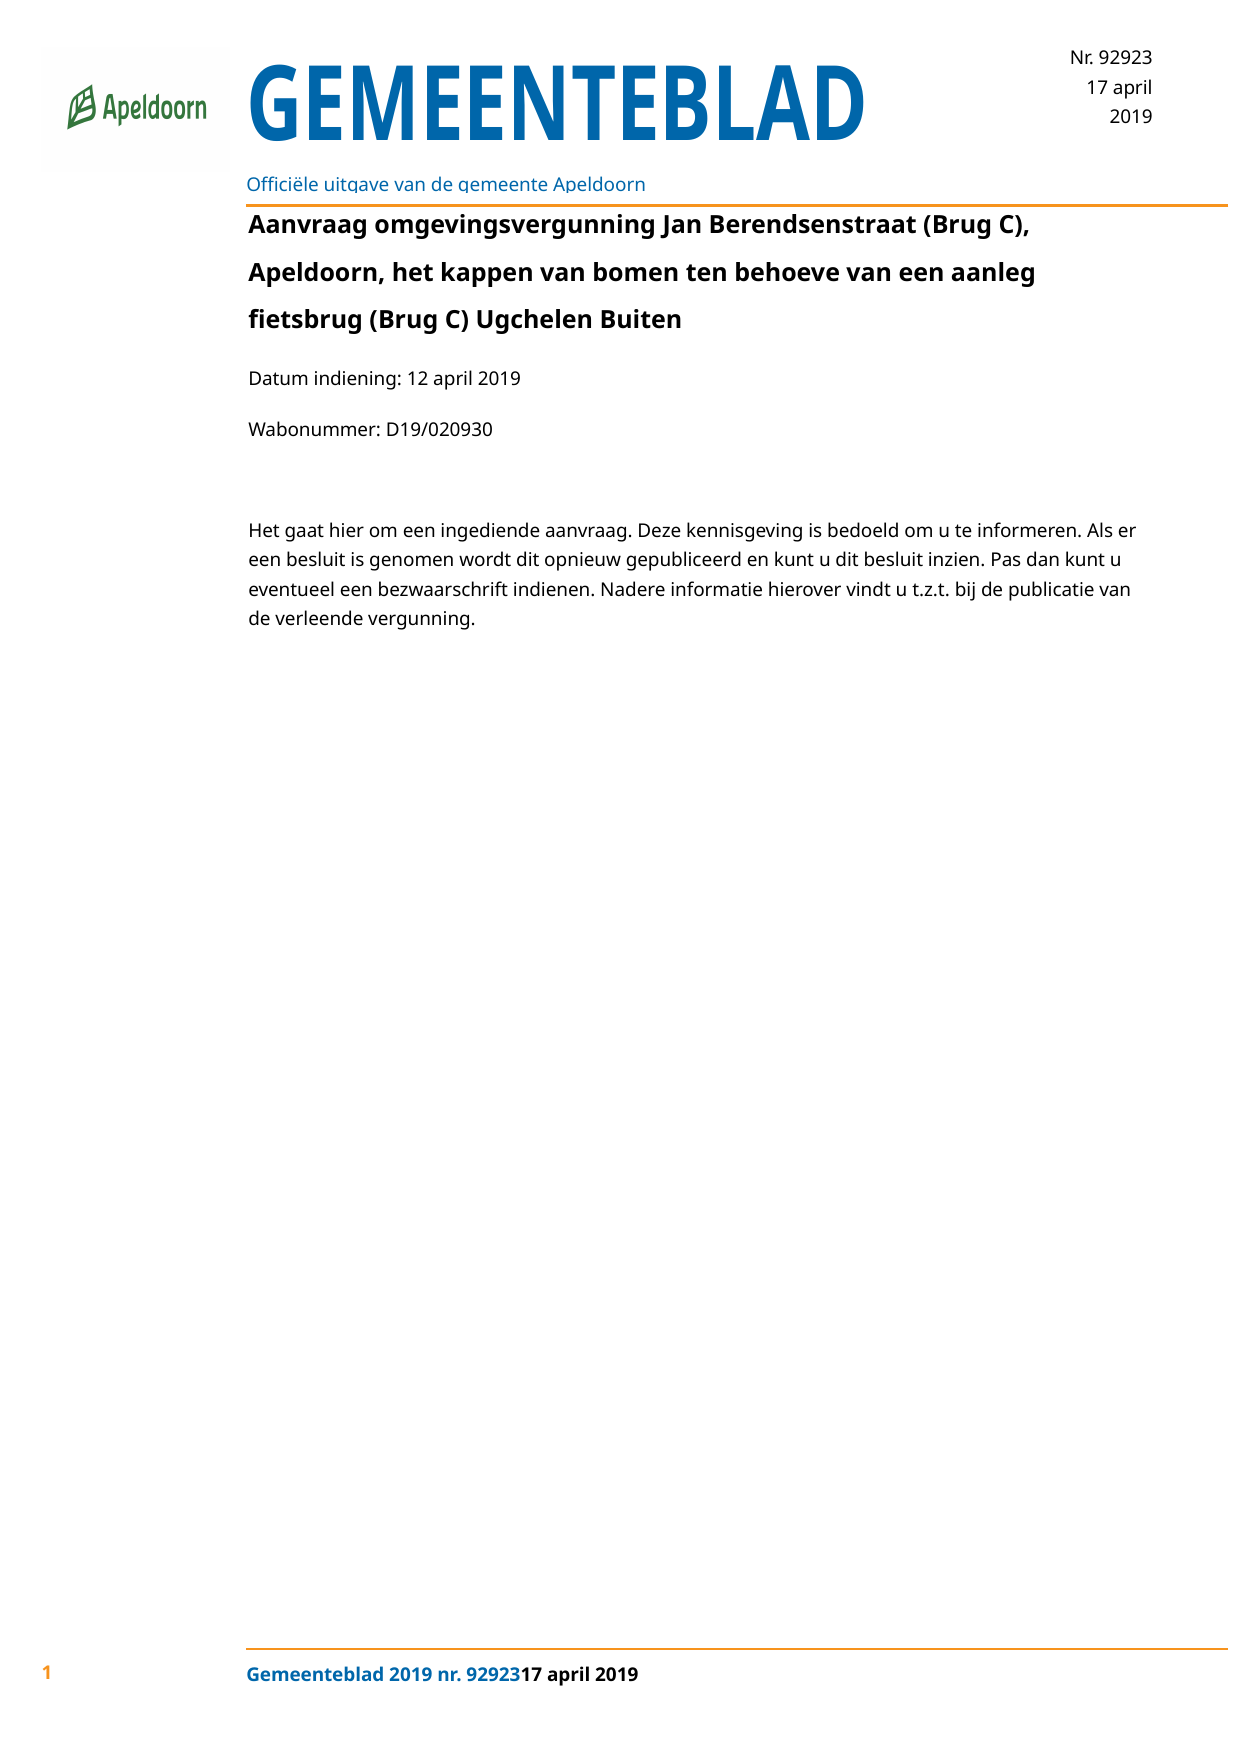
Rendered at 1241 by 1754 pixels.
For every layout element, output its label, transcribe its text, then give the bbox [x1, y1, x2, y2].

text Het gaat hier om een ingediende aanvraag. Deze kennisgeving is bedoeld om u te informeren. Als er een besluit is genomen wordt dit opnieuw gepubliceerd en kunt u dit besluit inzien. Pas dan kunt u eventueel een bezwaarschrift indienen. Nadere informatie hierover vindt u t.z.t. bij de publicatie van de verleende vergunning. [248, 517, 1152, 631]
picture [41, 47, 231, 172]
text Aanvraag omgevingsvergunning Jan Berendsenstraat (Brug C), Apeldoorn, het kappen van bomen ten behoeve van een aanleg fietsbrug (Brug C) Ugchelen Buiten [248, 207, 1152, 336]
text Datum indiening: 12 april 2019 [248, 366, 1152, 391]
text Wabonummer: D19/020930 [248, 416, 1152, 442]
